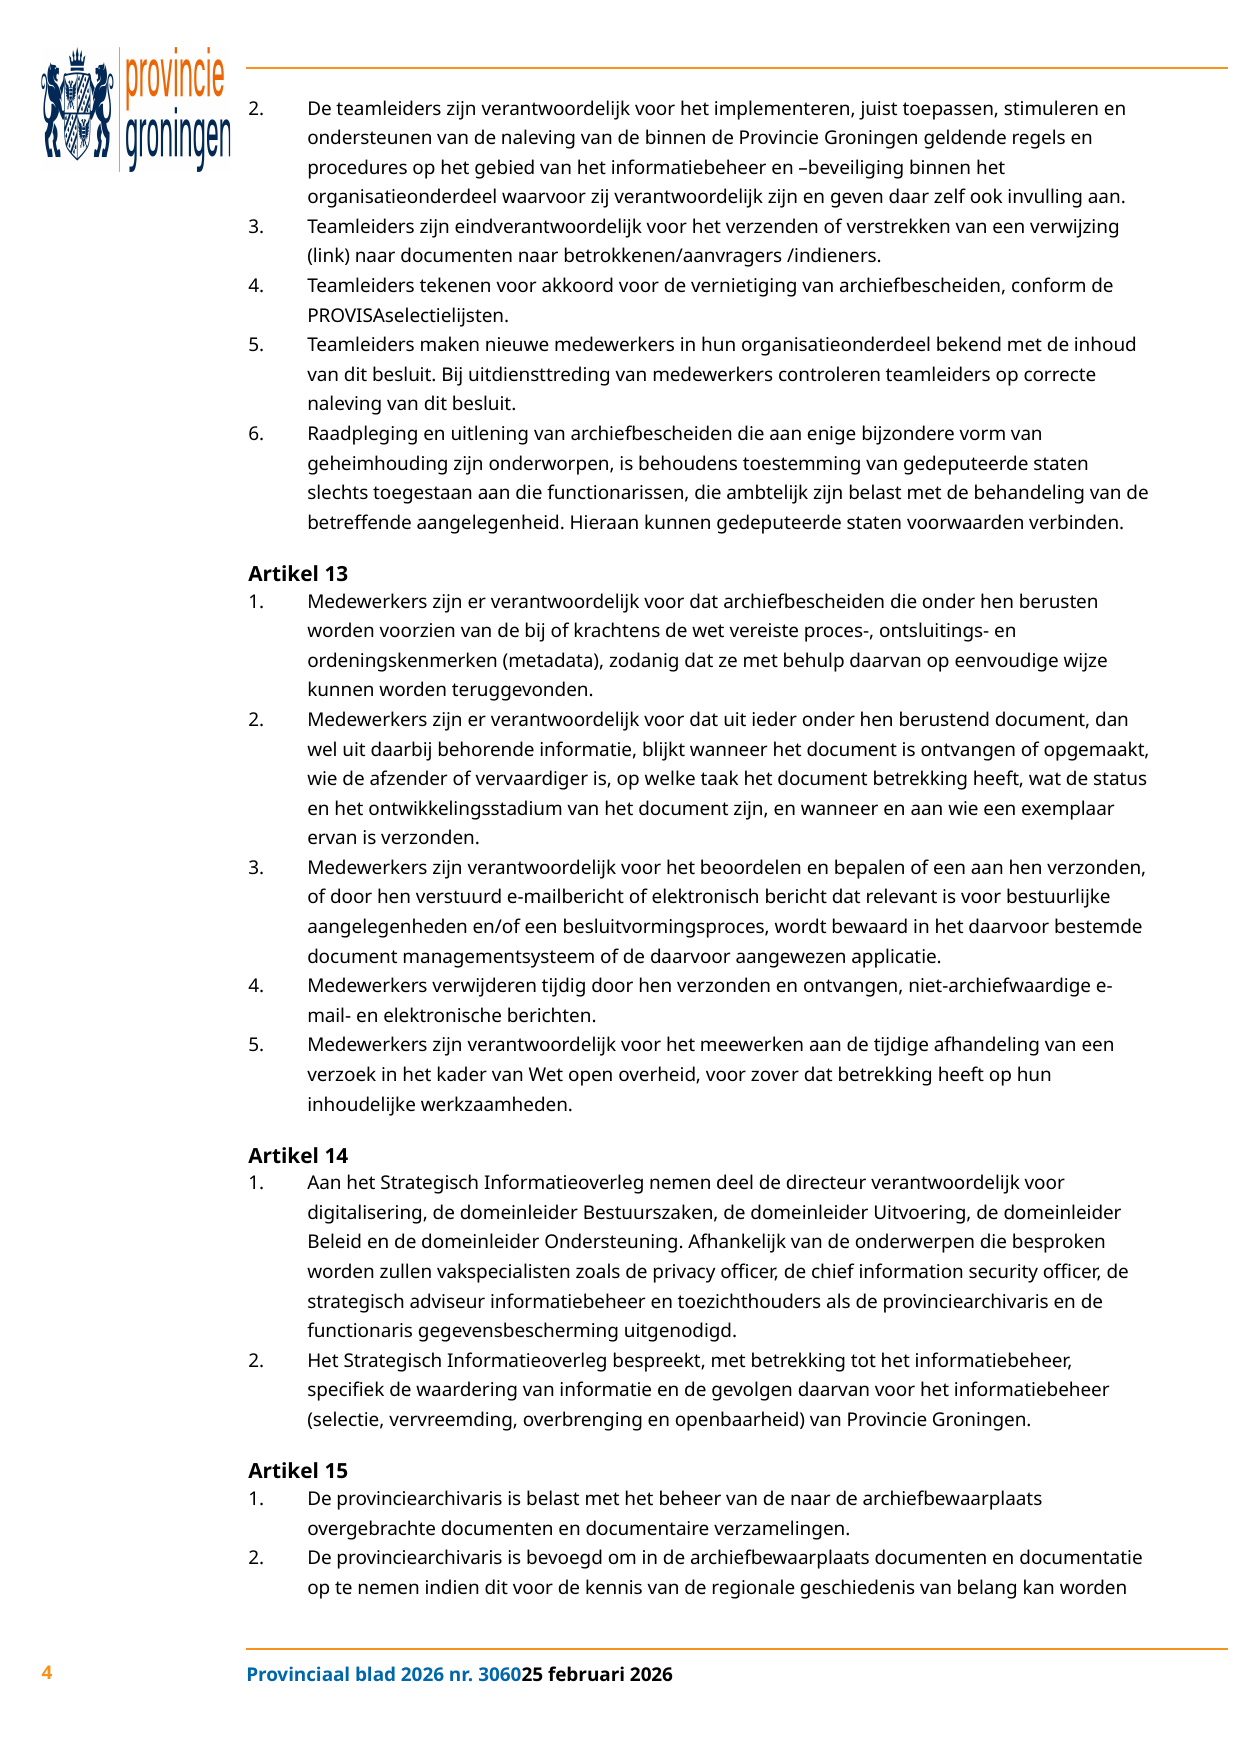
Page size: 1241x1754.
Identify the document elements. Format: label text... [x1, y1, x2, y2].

list Medewerkers zijn verantwoordelijk voor het meewerken aan de tijdige afhandeling van een verzoek in het kader van Wet open overheid, voor zover dat betrekking heeft op hun inhoudelijke werkzaamheden. [248, 1032, 1152, 1116]
list De provinciearchivaris is belast met het beheer van de naar de archiefbewaarplaats overgebrachte documenten en documentaire verzamelingen. [248, 1485, 1152, 1540]
list Raadpleging en uitlening van archiefbescheiden die aan enige bijzondere vorm van geheimhouding zijn onderworpen, is behoudens toestemming van gedeputeerde staten slechts toegestaan aan die functionarissen, die ambtelijk zijn belast met de behandeling van de betreffende aangelegenheid. Hieraan kunnen gedeputeerde staten voorwaarden verbinden. [248, 420, 1152, 535]
list Het Strategisch Informatieoverleg bespreekt, met betrekking tot het informatiebeheer, specifiek de waardering van informatie en de gevolgen daarvan voor het informatiebeheer (selectie, vervreemding, overbrenging en openbaarheid) van Provincie Groningen. [248, 1347, 1152, 1432]
list Aan het Strategisch Informatieoverleg nemen deel de directeur verantwoordelijk voor digitalisering, de domeinleider Bestuurszaken, de domeinleider Uitvoering, de domeinleider Beleid en de domeinleider Ondersteuning. Afhankelijk van de onderwerpen die besproken worden zullen vakspecialisten zoals de privacy officer, de chief information security officer, de strategisch adviseur informatiebeheer en toezichthouders als de provinciearchivaris en de functionaris gegevensbescherming uitgenodigd. [248, 1169, 1152, 1343]
list De provinciearchivaris is bevoegd om in de archiefbewaarplaats documenten en documentatie op te nemen indien dit voor de kennis van de regionale geschiedenis van belang kan worden [248, 1544, 1152, 1599]
text Artikel 14 [248, 1141, 1152, 1169]
list Teamleiders maken nieuwe medewerkers in hun organisatieonderdeel bekend met de inhoud van dit besluit. Bij uitdiensttreding van medewerkers controleren teamleiders op correcte naleving van dit besluit. [248, 331, 1152, 416]
list Medewerkers zijn er verantwoordelijk voor dat archiefbescheiden die onder hen berusten worden voorzien van de bij of krachtens de wet vereiste proces-, ontsluitings- en ordeningskenmerken (metadata), zodanig dat ze met behulp daarvan op eenvoudige wijze kunnen worden teruggevonden. [248, 588, 1152, 702]
list Teamleiders tekenen voor akkoord voor de vernietiging van archiefbescheiden, conform de PROVISAselectielijsten. [248, 272, 1152, 328]
list Medewerkers zijn er verantwoordelijk voor dat uit ieder onder hen berustend document, dan wel uit daarbij behorende informatie, blijkt wanneer het document is ontvangen of opgemaakt, wie de afzender of vervaardiger is, op welke taak het document betrekking heeft, wat de status en het ontwikkelingsstadium van het document zijn, en wanneer en aan wie een exemplaar ervan is verzonden. [248, 706, 1152, 850]
picture [41, 47, 231, 172]
list Medewerkers zijn verantwoordelijk voor het beoordelen en bepalen of een aan hen verzonden, of door hen verstuurd e-mailbericht of elektronisch bericht dat relevant is voor bestuurlijke aangelegenheden en/of een besluitvormingsproces, wordt bewaard in het daarvoor bestemde document managementsysteem of de daarvoor aangewezen applicatie. [248, 854, 1152, 968]
text Artikel 13 [248, 559, 1152, 588]
list Teamleiders zijn eindverantwoordelijk voor het verzenden of verstrekken van een verwijzing (link) naar documenten naar betrokkenen/aanvragers /indieners. [248, 213, 1152, 268]
list De teamleiders zijn verantwoordelijk voor het implementeren, juist toepassen, stimuleren en ondersteunen van de naleving van de binnen de Provincie Groningen geldende regels en procedures op het gebied van het informatiebeheer en –beveiliging binnen het organisatieonderdeel waarvoor zij verantwoordelijk zijn en geven daar zelf ook invulling aan. [248, 95, 1152, 209]
list Medewerkers verwijderen tijdig door hen verzonden en ontvangen, niet-archiefwaardige e-mail- en elektronische berichten. [248, 972, 1152, 1028]
text Artikel 15 [248, 1457, 1152, 1485]
